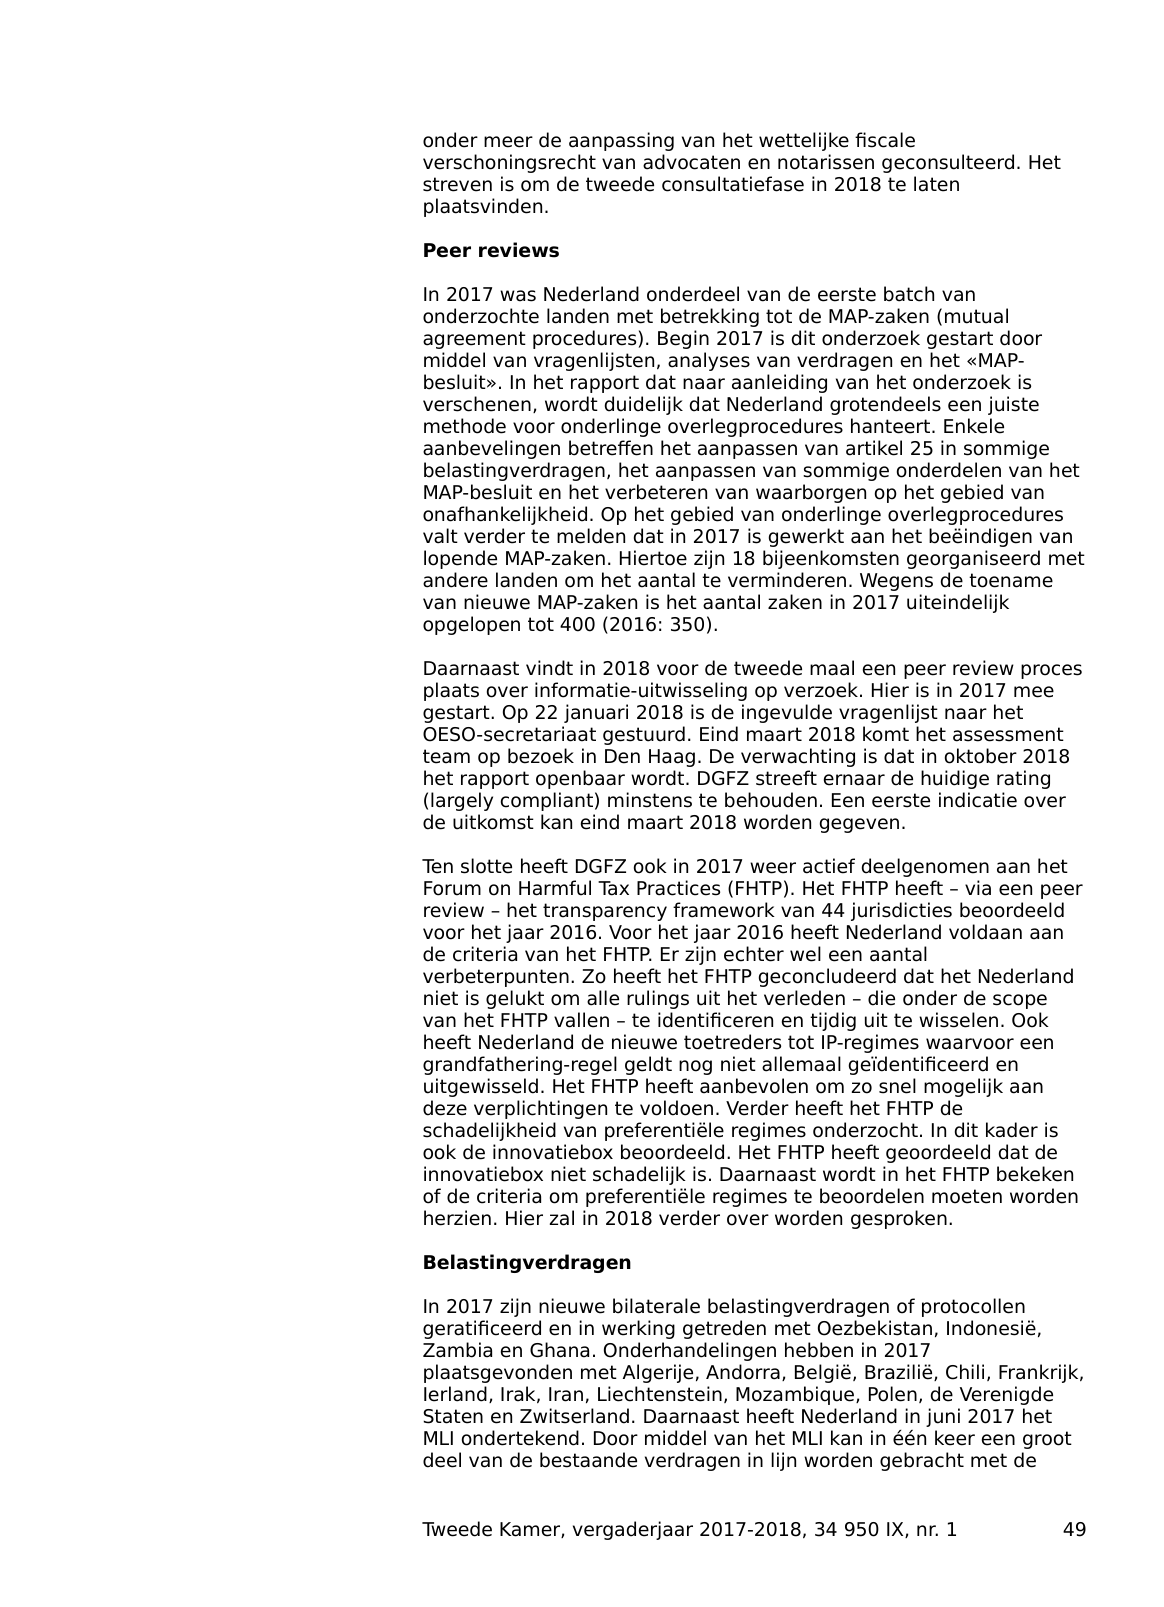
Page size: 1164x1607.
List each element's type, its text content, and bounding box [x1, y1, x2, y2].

subtitle Belastingverdragen [422, 1252, 1087, 1274]
text In 2017 was Nederland onderdeel van de eerste batch van onderzochte landen met betrekking tot de MAP-zaken (mutual agreement procedures). Begin 2017 is dit onderzoek gestart door middel van vragenlijsten, analyses van verdragen en het «MAP-besluit». In het rapport dat naar aanleiding van het onderzoek is verschenen, wordt duidelijk dat Nederland grotendeels een juiste methode voor onderlinge overlegprocedures hanteert. Enkele aanbevelingen betreffen het aanpassen van artikel 25 in sommige belastingverdragen, het aanpassen van sommige onderdelen van het MAP-besluit en het verbeteren van waarborgen op het gebied van onafhankelijkheid. Op het gebied van onderlinge overlegprocedures valt verder te melden dat in 2017 is gewerkt aan het beëindigen van lopende MAP-zaken. Hiertoe zijn 18 bijeenkomsten georganiseerd met andere landen om het aantal te verminderen. Wegens de toename van nieuwe MAP-zaken is het aantal zaken in 2017 uiteindelijk opgelopen tot 400 (2016: 350). [422, 284, 1087, 636]
subtitle Peer reviews [422, 240, 1087, 262]
text In 2017 zijn nieuwe bilaterale belastingverdragen of protocollen geratificeerd en in werking getreden met Oezbekistan, Indonesië, Zambia en Ghana. Onderhandelingen hebben in 2017 plaatsgevonden met Algerije, Andorra, België, Brazilië, Chili, Frankrijk, Ierland, Irak, Iran, Liechtenstein, Mozambique, Polen, de Verenigde Staten en Zwitserland. Daarnaast heeft Nederland in juni 2017 het MLI ondertekend. Door middel van het MLI kan in één keer een groot deel van de bestaande verdragen in lijn worden gebracht met de [422, 1296, 1087, 1472]
text Daarnaast vindt in 2018 voor de tweede maal een peer review proces plaats over informatie-uitwisseling op verzoek. Hier is in 2017 mee gestart. Op 22 januari 2018 is de ingevulde vragenlijst naar het OESO-secretariaat gestuurd. Eind maart 2018 komt het assessment team op bezoek in Den Haag. De verwachting is dat in oktober 2018 het rapport openbaar wordt. DGFZ streeft ernaar de huidige rating (largely compliant) minstens te behouden. Een eerste indicatie over de uitkomst kan eind maart 2018 worden gegeven. [422, 658, 1087, 834]
text Ten slotte heeft DGFZ ook in 2017 weer actief deelgenomen aan het Forum on Harmful Tax Practices (FHTP). Het FHTP heeft – via een peer review – het transparency framework van 44 jurisdicties beoordeeld voor het jaar 2016. Voor het jaar 2016 heeft Nederland voldaan aan de criteria van het FHTP. Er zijn echter wel een aantal verbeterpunten. Zo heeft het FHTP geconcludeerd dat het Nederland niet is gelukt om alle rulings uit het verleden – die onder de scope van het FHTP vallen – te identificeren en tijdig uit te wisselen. Ook heeft Nederland de nieuwe toetreders tot IP-regimes waarvoor een grandfathering-regel geldt nog niet allemaal geïdentificeerd en uitgewisseld. Het FHTP heeft aanbevolen om zo snel mogelijk aan deze verplichtingen te voldoen. Verder heeft het FHTP de schadelijkheid van preferentiële regimes onderzocht. In dit kader is ook de innovatiebox beoordeeld. Het FHTP heeft geoordeeld dat de innovatiebox niet schadelijk is. Daarnaast wordt in het FHTP bekeken of de criteria om preferentiële regimes te beoordelen moeten worden herzien. Hier zal in 2018 verder over worden gesproken. [422, 856, 1087, 1230]
text onder meer de aanpassing van het wettelijke fiscale verschoningsrecht van advocaten en notarissen geconsulteerd. Het streven is om de tweede consultatiefase in 2018 te laten plaatsvinden. [422, 130, 1087, 218]
